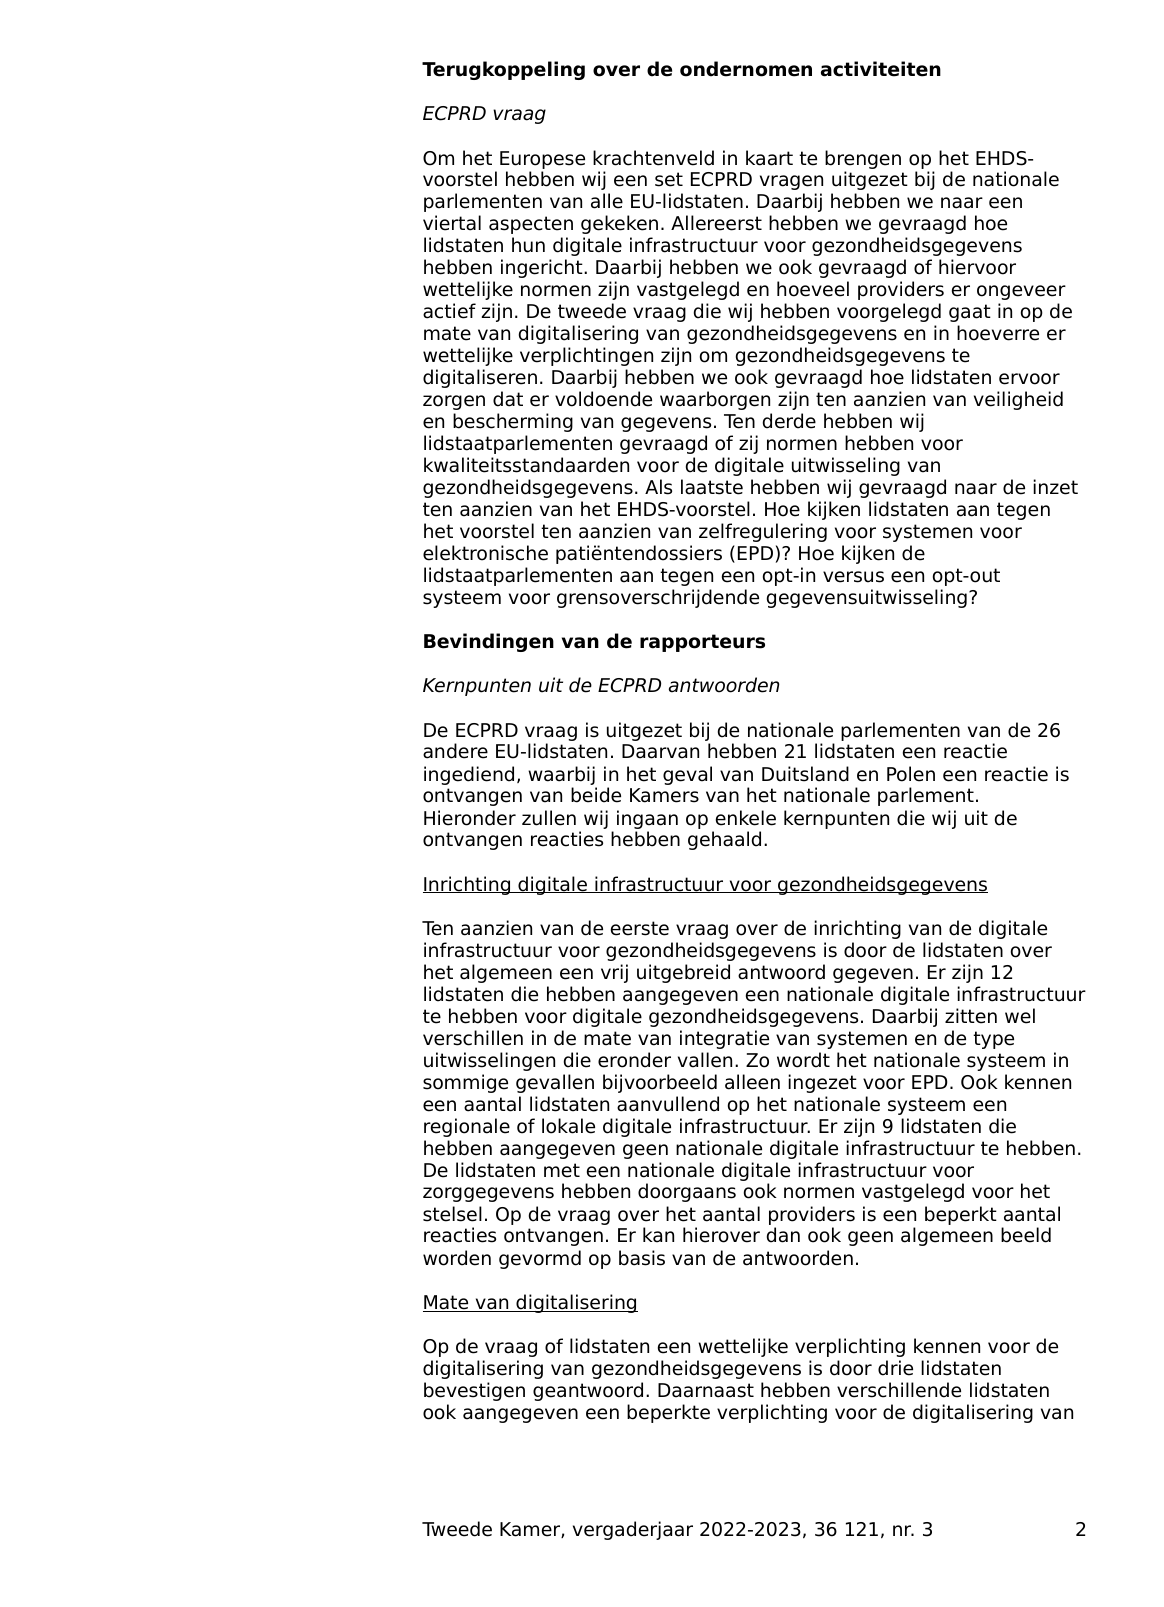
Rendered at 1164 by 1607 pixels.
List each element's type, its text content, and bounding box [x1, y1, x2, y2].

text Hieronder zullen wij ingaan op enkele kernpunten die wij uit de ontvangen reacties hebben gehaald. [422, 807, 1087, 851]
subtitle Terugkoppeling over de ondernomen activiteiten [422, 59, 1087, 81]
subtitle Mate van digitalisering [422, 1292, 1087, 1313]
text Op de vraag of lidstaten een wettelijke verplichting kennen voor de digitalisering van gezondheidsgegevens is door drie lidstaten bevestigen geantwoord. Daarnaast hebben verschillende lidstaten ook aangegeven een beperkte verplichting voor de digitalisering van [422, 1336, 1087, 1424]
subtitle Kernpunten uit de ECPRD antwoorden [422, 675, 1087, 697]
subtitle ECPRD vraag [422, 103, 1087, 125]
text De ECPRD vraag is uitgezet bij de nationale parlementen van de 26 andere EU-lidstaten. Daarvan hebben 21 lidstaten een reactie ingediend, waarbij in het geval van Duitsland en Polen een reactie is ontvangen van beide Kamers van het nationale parlement. [422, 719, 1087, 807]
subtitle Bevindingen van de rapporteurs [422, 631, 1087, 653]
subtitle Inrichting digitale infrastructuur voor gezondheidsgegevens [422, 873, 1087, 896]
text Ten aanzien van de eerste vraag over de inrichting van de digitale infrastructuur voor gezondheidsgegevens is door de lidstaten over het algemeen een vrij uitgebreid antwoord gegeven. Er zijn 12 lidstaten die hebben aangegeven een nationale digitale infrastructuur te hebben voor digitale gezondheidsgegevens. Daarbij zitten wel verschillen in de mate van integratie van systemen en de type uitwisselingen die eronder vallen. Zo wordt het nationale systeem in sommige gevallen bijvoorbeeld alleen ingezet voor EPD. Ook kennen een aantal lidstaten aanvullend op het nationale systeem een regionale of lokale digitale infrastructuur. Er zijn 9 lidstaten die hebben aangegeven geen nationale digitale infrastructuur te hebben. De lidstaten met een nationale digitale infrastructuur voor zorggegevens hebben doorgaans ook normen vastgelegd voor het stelsel. Op de vraag over het aantal providers is een beperkt aantal reacties ontvangen. Er kan hierover dan ook geen algemeen beeld worden gevormd op basis van de antwoorden. [422, 918, 1087, 1269]
text Om het Europese krachtenveld in kaart te brengen op het EHDS-voorstel hebben wij een set ECPRD vragen uitgezet bij de nationale parlementen van alle EU-lidstaten. Daarbij hebben we naar een viertal aspecten gekeken. Allereerst hebben we gevraagd hoe lidstaten hun digitale infrastructuur voor gezondheidsgegevens hebben ingericht. Daarbij hebben we ook gevraagd of hiervoor wettelijke normen zijn vastgelegd en hoeveel providers er ongeveer actief zijn. De tweede vraag die wij hebben voorgelegd gaat in op de mate van digitalisering van gezondheidsgegevens en in hoeverre er wettelijke verplichtingen zijn om gezondheidsgegevens te digitaliseren. Daarbij hebben we ook gevraagd hoe lidstaten ervoor zorgen dat er voldoende waarborgen zijn ten aanzien van veiligheid en bescherming van gegevens. Ten derde hebben wij lidstaatparlementen gevraagd of zij normen hebben voor kwaliteitsstandaarden voor de digitale uitwisseling van gezondheidsgegevens. Als laatste hebben wij gevraagd naar de inzet ten aanzien van het EHDS-voorstel. Hoe kijken lidstaten aan tegen het voorstel ten aanzien van zelfregulering voor systemen voor elektronische patiëntendossiers (EPD)? Hoe kijken de lidstaatparlementen aan tegen een opt-in versus een opt-out systeem voor grensoverschrijdende gegevensuitwisseling? [422, 147, 1087, 609]
